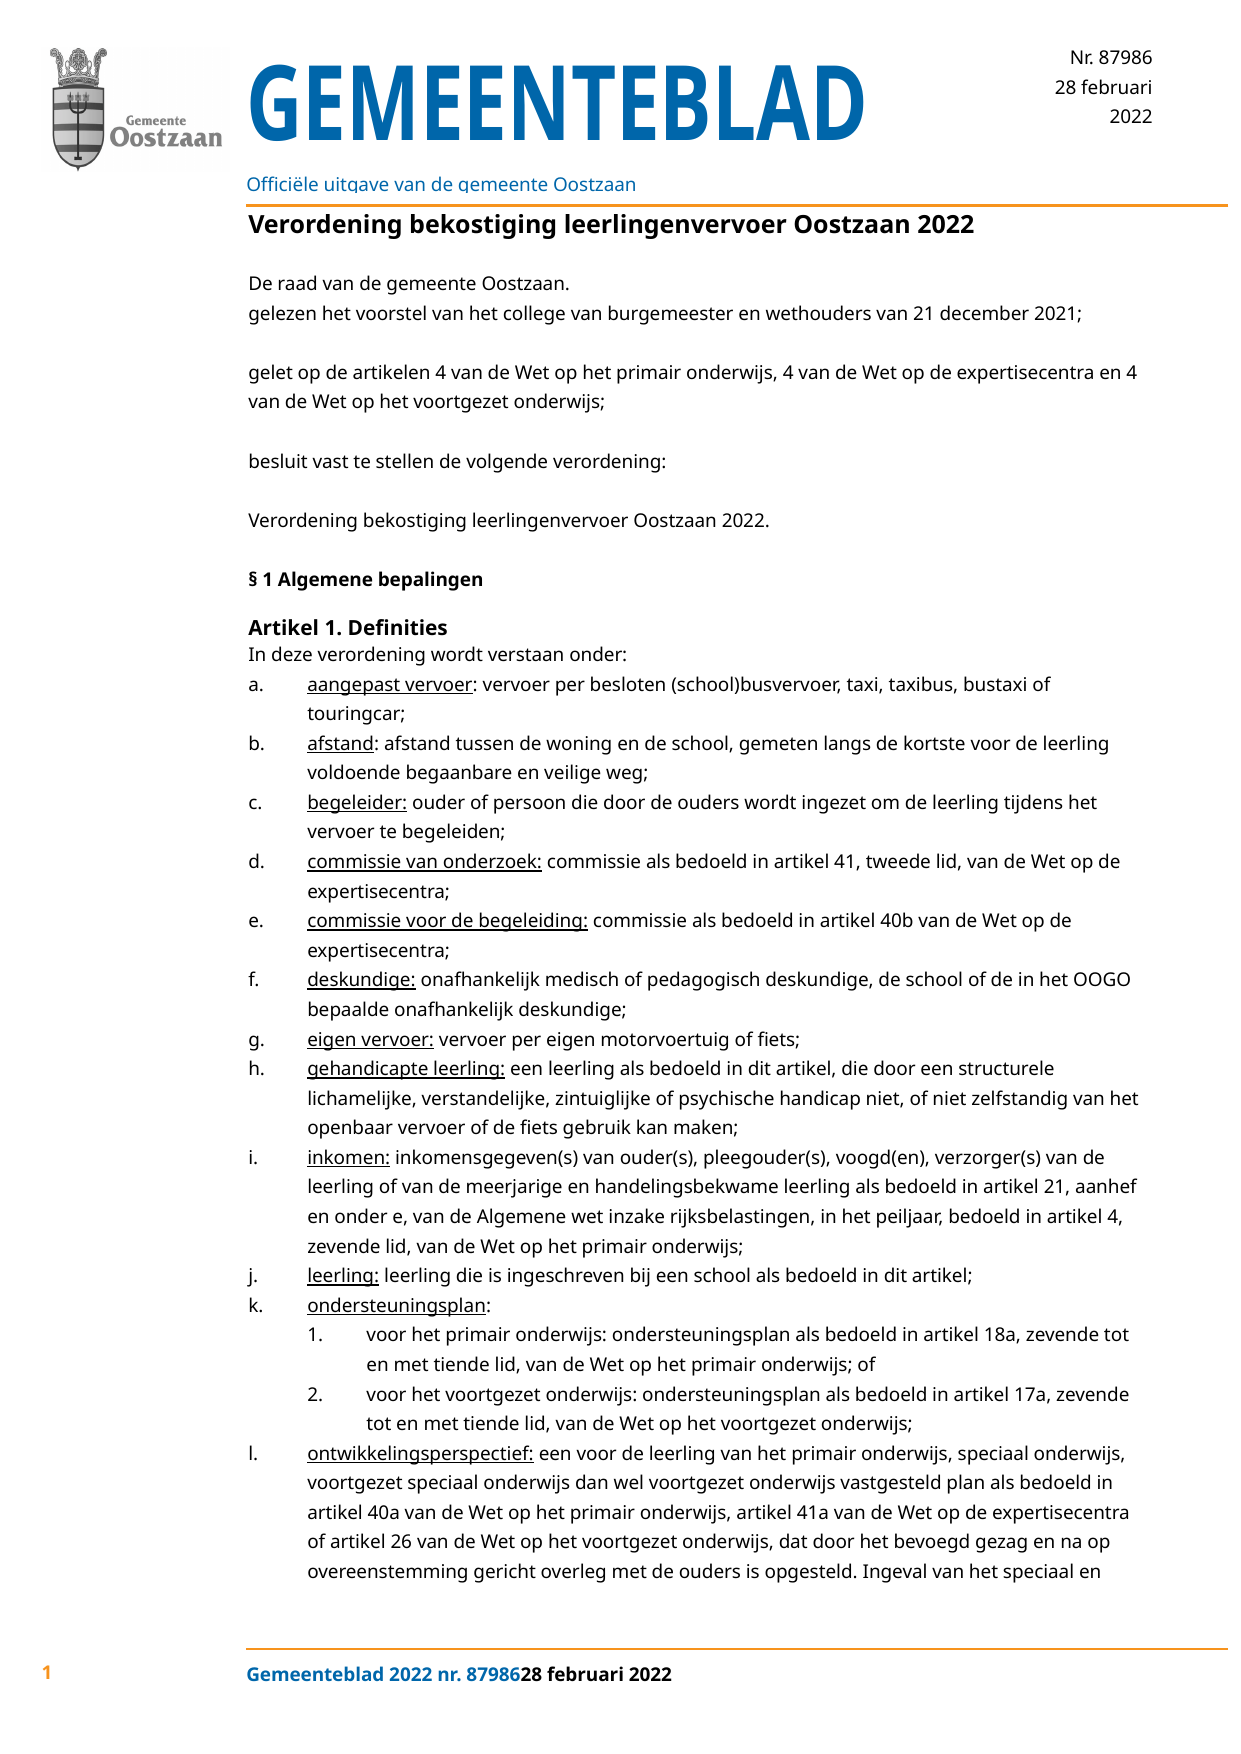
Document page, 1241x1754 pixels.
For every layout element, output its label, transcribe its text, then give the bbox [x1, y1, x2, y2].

list ontwikkelingsperspectief: een voor de leerling van het primair onderwijs, speciaal onderwijs, voortgezet speciaal onderwijs dan wel voortgezet onderwijs vastgesteld plan als bedoeld in artikel 40a van de Wet op het primair onderwijs, artikel 41a van de Wet op de expertisecentra of artikel 26 van de Wet op het voortgezet onderwijs, dat door het bevoegd gezag en na op overeenstemming gericht overleg met de ouders is opgesteld. Ingeval van het speciaal en [248, 1440, 1152, 1584]
list inkomen: inkomensgegeven(s) van ouder(s), pleegouder(s), voogd(en), verzorger(s) van de leerling of van de meerjarige en handelingsbekwame leerling als bedoeld in artikel 21, aanhef en onder e, van de Algemene wet inzake rijksbelastingen, in het peiljaar, bedoeld in artikel 4, zevende lid, van de Wet op het primair onderwijs; [248, 1144, 1152, 1258]
text In deze verordening wordt verstaan onder: [248, 641, 1152, 667]
list begeleider: ouder of persoon die door de ouders wordt ingezet om de leerling tijdens het vervoer te begeleiden; [248, 789, 1152, 844]
list aangepast vervoer: vervoer per besloten (school)busvervoer, taxi, taxibus, bustaxi of touringcar; [248, 671, 1152, 726]
list deskundige: onafhankelijk medisch of pedagogisch deskundige, de school of de in het OOGO bepaalde onafhankelijk deskundige; [248, 967, 1152, 1022]
list commissie voor de begeleiding: commissie als bedoeld in artikel 40b van de Wet op de expertisecentra; [248, 907, 1152, 963]
list commissie van onderzoek: commissie als bedoeld in artikel 41, tweede lid, van de Wet op de expertisecentra; [248, 848, 1152, 903]
text De raad van de gemeente Oostzaan. [248, 270, 1152, 296]
text besluit vast te stellen de volgende verordening: [248, 448, 1152, 473]
text Artikel 1. Definities [248, 613, 1152, 641]
text gelet op de artikelen 4 van de Wet op het primair onderwijs, 4 van de Wet op de expertisecentra en 4 van de Wet op het voortgezet onderwijs; [248, 359, 1152, 414]
list ondersteuningsplan: [248, 1292, 1152, 1318]
list afstand: afstand tussen de woning en de school, gemeten langs de kortste voor de leerling voldoende begaanbare en veilige weg; [248, 730, 1152, 785]
text § 1 Algemene bepalingen [248, 566, 1152, 592]
picture [41, 47, 231, 172]
text Verordening bekostiging leerlingenvervoer Oostzaan 2022. [248, 507, 1152, 533]
list voor het primair onderwijs: ondersteuningsplan als bedoeld in artikel 18a, zevende tot en met tiende lid, van de Wet op het primair onderwijs; of [307, 1322, 1152, 1377]
list voor het voortgezet onderwijs: ondersteuningsplan als bedoeld in artikel 17a, zevende tot en met tiende lid, van de Wet op het voortgezet onderwijs; [307, 1381, 1152, 1436]
text Verordening bekostiging leerlingenvervoer Oostzaan 2022 [248, 207, 1152, 241]
list gehandicapte leerling: een leerling als bedoeld in dit artikel, die door een structurele lichamelijke, verstandelijke, zintuiglijke of psychische handicap niet, of niet zelfstandig van het openbaar vervoer of de fiets gebruik kan maken; [248, 1055, 1152, 1140]
text gelezen het voorstel van het college van burgemeester en wethouders van 21 december 2021; [248, 300, 1152, 326]
list eigen vervoer: vervoer per eigen motorvoertuig of fiets; [248, 1026, 1152, 1051]
list leerling: leerling die is ingeschreven bij een school als bedoeld in dit artikel; [248, 1262, 1152, 1288]
